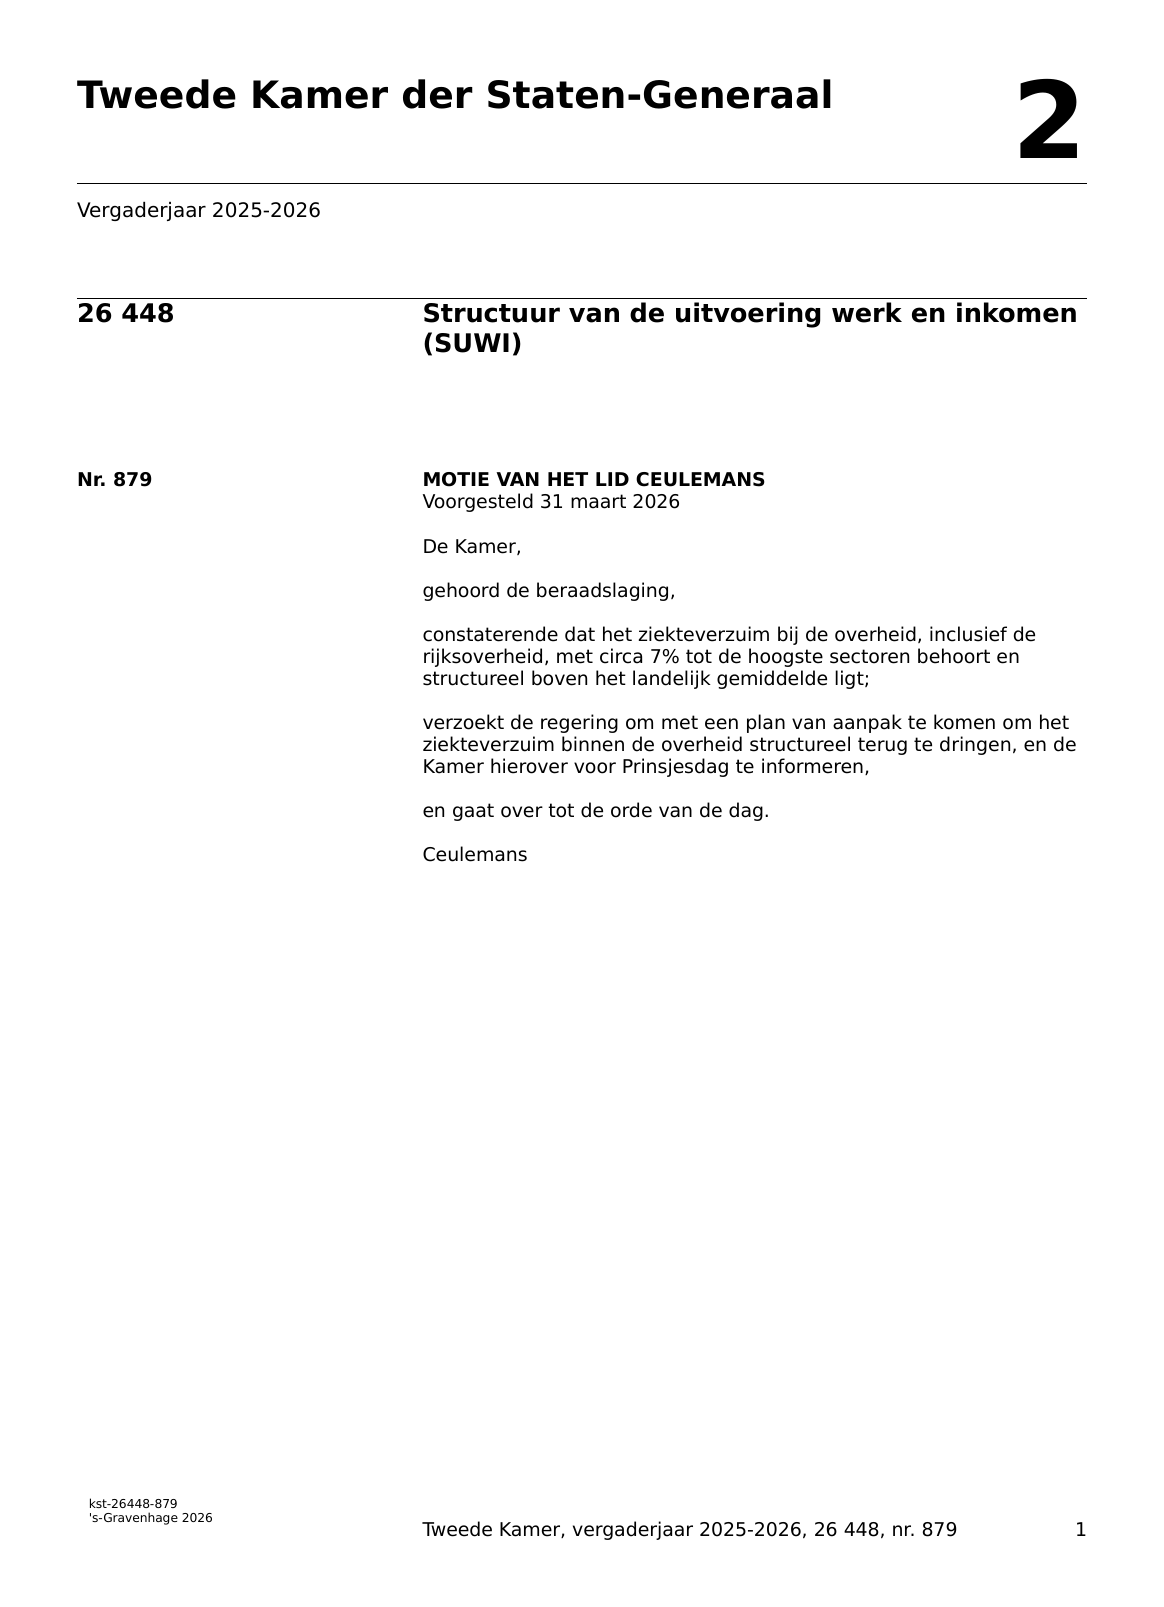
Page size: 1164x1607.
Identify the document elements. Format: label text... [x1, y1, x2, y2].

text gehoord de beraadslaging, [422, 580, 1087, 602]
text 's-Gravenhage 2026 [88, 1511, 323, 1525]
subtitle 26 448 Structuur van de uitvoering werk en inkomen (SUWI) [77, 299, 1087, 358]
text Ceulemans [422, 844, 1087, 866]
text verzoekt de regering om met een plan van aanpak te komen om het ziekteverzuim binnen de overheid structureel terug te dringen, en de Kamer hierover voor Prinsjesdag te informeren, [422, 712, 1087, 778]
table_header 2 [886, 59, 1087, 183]
text De Kamer, [422, 536, 1087, 557]
text Voorgesteld 31 maart 2026 [422, 491, 1087, 513]
table_cell Vergaderjaar 2025-2026 [77, 184, 1087, 298]
text constaterende dat het ziekteverzuim bij de overheid, inclusief de rijksoverheid, met circa 7% tot de hoogste sectoren behoort en structureel boven het landelijk gemiddelde ligt; [422, 624, 1087, 690]
table_header Tweede Kamer der Staten-Generaal [77, 59, 886, 183]
text kst-26448-879 [88, 1497, 323, 1511]
subtitle Nr. 879 MOTIE VAN HET LID CEULEMANS [77, 469, 1087, 491]
text en gaat over tot de orde van de dag. [422, 800, 1087, 822]
